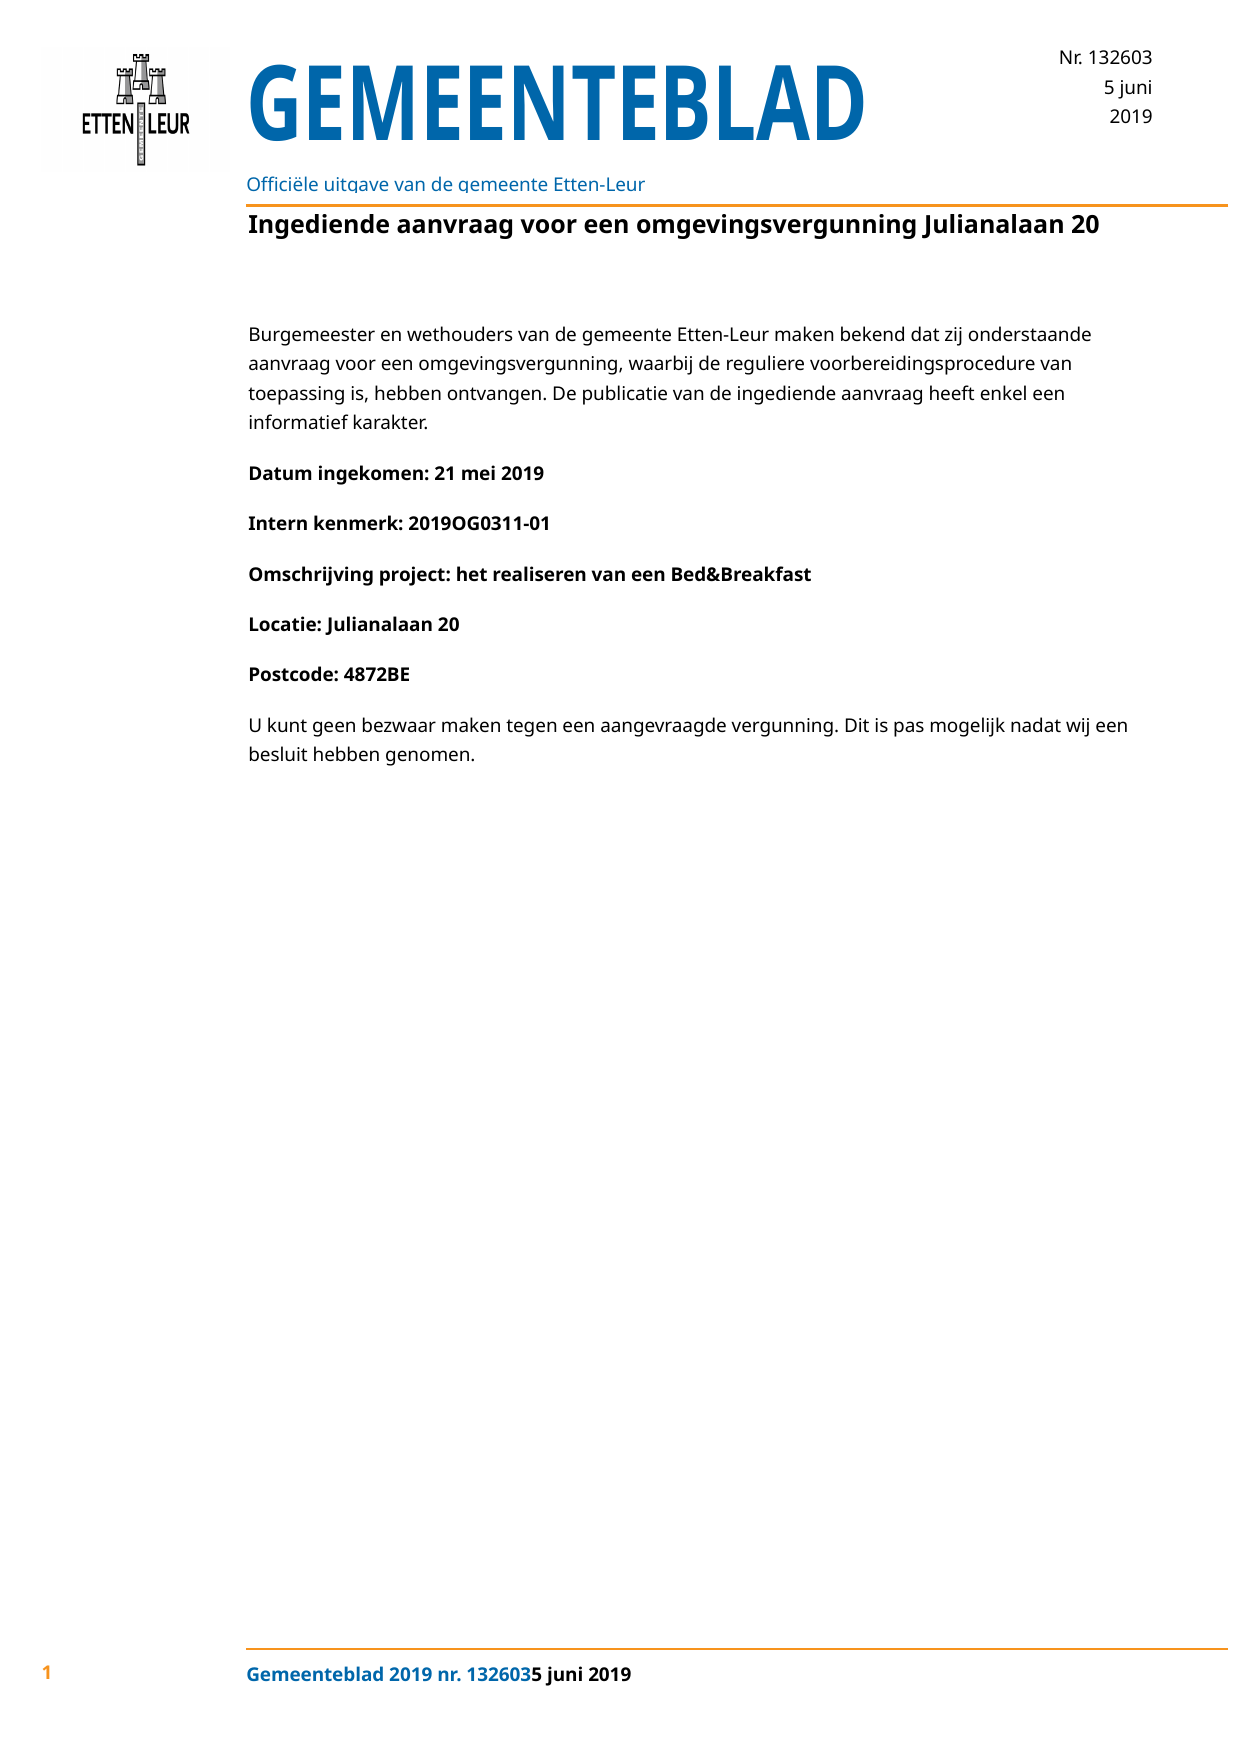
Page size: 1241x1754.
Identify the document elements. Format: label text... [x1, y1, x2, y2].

text Omschrijving project: het realiseren van een Bed&Breakfast [248, 561, 1152, 586]
text Locatie: Julianalaan 20 [248, 611, 1152, 637]
text Postcode: 4872BE [248, 662, 1152, 687]
text Burgemeester en wethouders van de gemeente Etten-Leur maken bekend dat zij onderstaande aanvraag voor een omgevingsvergunning, waarbij de reguliere voorbereidingsprocedure van toepassing is, hebben ontvangen. De publicatie van de ingediende aanvraag heeft enkel een informatief karakter. [248, 321, 1152, 435]
text Ingediende aanvraag voor een omgevingsvergunning Julianalaan 20 [248, 207, 1152, 241]
text U kunt geen bezwaar maken tegen een aangevraagde vergunning. Dit is pas mogelijk nadat wij een besluit hebben genomen. [248, 712, 1152, 767]
text Intern kenmerk: 2019OG0311-01 [248, 510, 1152, 536]
picture [41, 47, 231, 172]
text Datum ingekomen: 21 mei 2019 [248, 460, 1152, 486]
